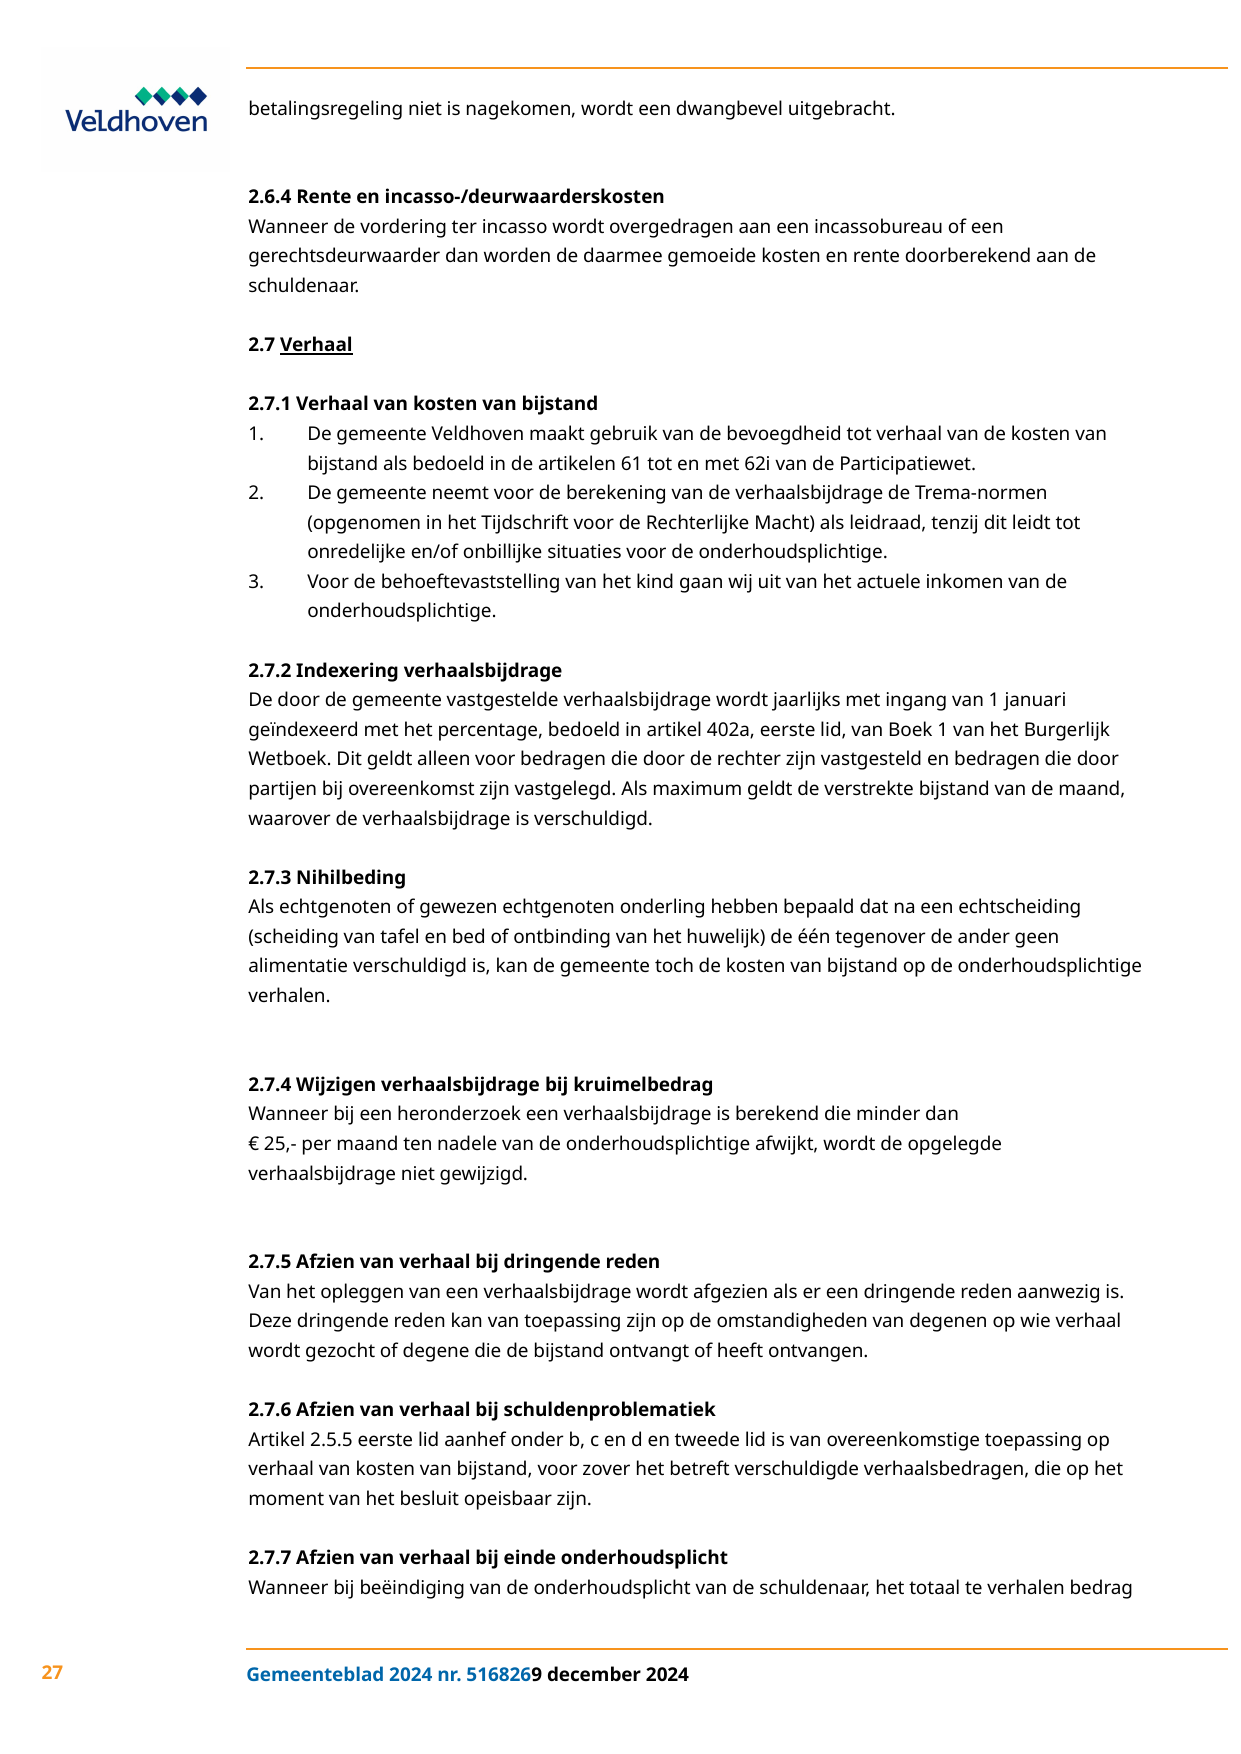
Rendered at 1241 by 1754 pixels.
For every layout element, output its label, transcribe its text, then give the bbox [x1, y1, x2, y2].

text Van het opleggen van een verhaalsbijdrage wordt afgezien als er een dringende reden aanwezig is. Deze dringende reden kan van toepassing zijn op de omstandigheden van degenen op wie verhaal wordt gezocht of degene die de bijstand ontvangt of heeft ontvangen. [248, 1278, 1152, 1363]
list Voor de behoeftevaststelling van het kind gaan wij uit van het actuele inkomen van de onderhoudsplichtige. [248, 568, 1152, 623]
text 2.7.4 Wijzigen verhaalsbijdrage bij kruimelbedrag [248, 1071, 1152, 1097]
text 2.7.6 Afzien van verhaal bij schuldenproblematiek [248, 1396, 1152, 1422]
text 2.6.4 Rente en incasso-/deurwaarderskosten [248, 183, 1152, 209]
text De door de gemeente vastgestelde verhaalsbijdrage wordt jaarlijks met ingang van 1 januari geïndexeerd met het percentage, bedoeld in artikel 402a, eerste lid, van Boek 1 van het Burgerlijk Wetboek. Dit geldt alleen voor bedragen die door de rechter zijn vastgesteld en bedragen die door partijen bij overeenkomst zijn vastgelegd. Als maximum geldt de verstrekte bijstand van de maand, waarover de verhaalsbijdrage is verschuldigd. [248, 686, 1152, 831]
text Wanneer bij een heronderzoek een verhaalsbijdrage is berekend die minder dan [248, 1101, 1152, 1126]
list De gemeente neemt voor de berekening van de verhaalsbijdrage de Trema-normen (opgenomen in het Tijdschrift voor de Rechterlijke Macht) als leidraad, tenzij dit leidt tot onredelijke en/of onbillijke situaties voor de onderhoudsplichtige. [248, 479, 1152, 564]
picture [41, 47, 231, 172]
text Wanneer bij beëindiging van de onderhoudsplicht van de schuldenaar, het totaal te verhalen bedrag [248, 1574, 1152, 1600]
text 2.7.3 Nihilbeding [248, 864, 1152, 890]
text Als echtgenoten of gewezen echtgenoten onderling hebben bepaald dat na een echtscheiding (scheiding van tafel en bed of ontbinding van het huwelijk) de één tegenover de ander geen alimentatie verschuldigd is, kan de gemeente toch de kosten van bijstand op de onderhoudsplichtige verhalen. [248, 893, 1152, 1008]
text 2.7.5 Afzien van verhaal bij dringende reden [248, 1248, 1152, 1274]
text 2.7 Verhaal [248, 331, 1152, 357]
text Wanneer de vordering ter incasso wordt overgedragen aan een incassobureau of een gerechtsdeurwaarder dan worden de daarmee gemoeide kosten en rente doorberekend aan de schuldenaar. [248, 213, 1152, 298]
text 2.7.1 Verhaal van kosten van bijstand [248, 391, 1152, 416]
text € 25,- per maand ten nadele van de onderhoudsplichtige afwijkt, wordt de opgelegde verhaalsbijdrage niet gewijzigd. [248, 1130, 1152, 1186]
list De gemeente Veldhoven maakt gebruik van de bevoegdheid tot verhaal van de kosten van bijstand als bedoeld in de artikelen 61 tot en met 62i van de Participatiewet. [248, 420, 1152, 476]
text Artikel 2.5.5 eerste lid aanhef onder b, c en d en tweede lid is van overeenkomstige toepassing op verhaal van kosten van bijstand, voor zover het betreft verschuldigde verhaalsbedragen, die op het moment van het besluit opeisbaar zijn. [248, 1426, 1152, 1511]
text betalingsregeling niet is nagekomen, wordt een dwangbevel uitgebracht. [248, 95, 1152, 121]
text 2.7.7 Afzien van verhaal bij einde onderhoudsplicht [248, 1544, 1152, 1570]
text 2.7.2 Indexering verhaalsbijdrage [248, 657, 1152, 683]
